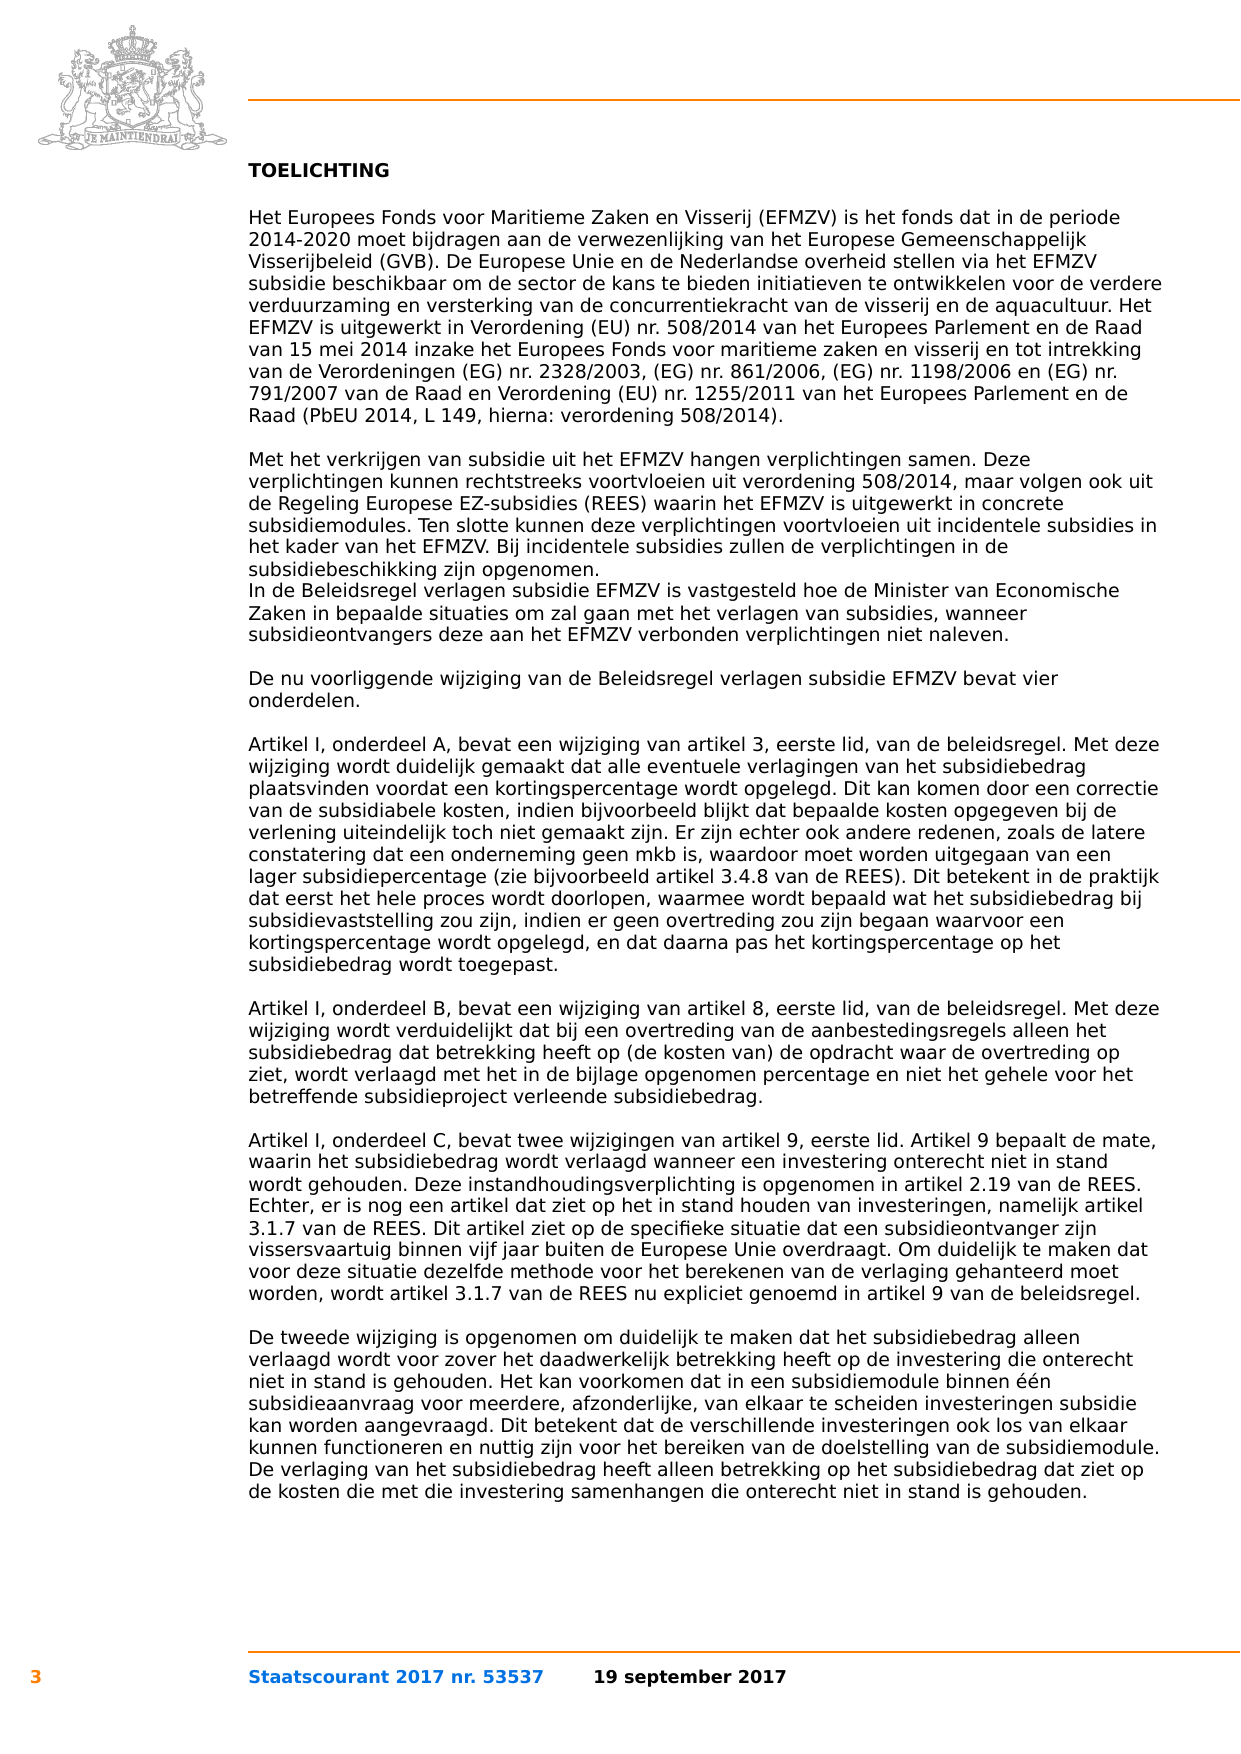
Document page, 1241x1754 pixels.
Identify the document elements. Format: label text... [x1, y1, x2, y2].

text Het Europees Fonds voor Maritieme Zaken en Visserij (EFMZV) is het fonds dat in de periode 2014-2020 moet bijdragen aan de verwezenlijking van het Europese Gemeenschappelijk Visserijbeleid (GVB). De Europese Unie en de Nederlandse overheid stellen via het EFMZV subsidie beschikbaar om de sector de kans te bieden initiatieven te ontwikkelen voor de verdere verduurzaming en versterking van de concurrentiekracht van de visserij en de aquacultuur. Het EFMZV is uitgewerkt in Verordening (EU) nr. 508/2014 van het Europees Parlement en de Raad van 15 mei 2014 inzake het Europees Fonds voor maritieme zaken en visserij en tot intrekking van de Verordeningen (EG) nr. 2328/2003, (EG) nr. 861/2006, (EG) nr. 1198/2006 en (EG) nr. 791/2007 van de Raad en Verordening (EU) nr. 1255/2011 van het Europees Parlement en de Raad (PbEU 2014, L 149, hierna: verordening 508/2014). [248, 207, 1163, 427]
text De nu voorliggende wijziging van de Beleidsregel verlagen subsidie EFMZV bevat vier onderdelen. [248, 668, 1163, 712]
picture [38, 25, 227, 150]
text In de Beleidsregel verlagen subsidie EFMZV is vastgesteld hoe de Minister van Economische Zaken in bepaalde situaties om zal gaan met het verlagen van subsidies, wanneer subsidieontvangers deze aan het EFMZV verbonden verplichtingen niet naleven. [248, 580, 1163, 646]
text Artikel I, onderdeel C, bevat twee wijzigingen van artikel 9, eerste lid. Artikel 9 bepaalt de mate, waarin het subsidiebedrag wordt verlaagd wanneer een investering onterecht niet in stand wordt gehouden. Deze instandhoudingsverplichting is opgenomen in artikel 2.19 van de REES. Echter, er is nog een artikel dat ziet op het in stand houden van investeringen, namelijk artikel 3.1.7 van de REES. Dit artikel ziet op de specifieke situatie dat een subsidieontvanger zijn vissersvaartuig binnen vijf jaar buiten de Europese Unie overdraagt. Om duidelijk te maken dat voor deze situatie dezelfde methode voor het berekenen van de verlaging gehanteerd moet worden, wordt artikel 3.1.7 van de REES nu expliciet genoemd in artikel 9 van de beleidsregel. [248, 1129, 1163, 1305]
text Artikel I, onderdeel A, bevat een wijziging van artikel 3, eerste lid, van de beleidsregel. Met deze wijziging wordt duidelijk gemaakt dat alle eventuele verlagingen van het subsidiebedrag plaatsvinden voordat een kortingspercentage wordt opgelegd. Dit kan komen door een correctie van de subsidiabele kosten, indien bijvoorbeeld blijkt dat bepaalde kosten opgegeven bij de verlening uiteindelijk toch niet gemaakt zijn. Er zijn echter ook andere redenen, zoals de latere constatering dat een onderneming geen mkb is, waardoor moet worden uitgegaan van een lager subsidiepercentage (zie bijvoorbeeld artikel 3.4.8 van de REES). Dit betekent in de praktijk dat eerst het hele proces wordt doorlopen, waarmee wordt bepaald wat het subsidiebedrag bij subsidievaststelling zou zijn, indien er geen overtreding zou zijn begaan waarvoor een kortingspercentage wordt opgelegd, en dat daarna pas het kortingspercentage op het subsidiebedrag wordt toegepast. [248, 734, 1163, 976]
subtitle TOELICHTING [248, 160, 1163, 182]
text Artikel I, onderdeel B, bevat een wijziging van artikel 8, eerste lid, van de beleidsregel. Met deze wijziging wordt verduidelijkt dat bij een overtreding van de aanbestedingsregels alleen het subsidiebedrag dat betrekking heeft op (de kosten van) de opdracht waar de overtreding op ziet, wordt verlaagd met het in de bijlage opgenomen percentage en niet het gehele voor het betreffende subsidieproject verleende subsidiebedrag. [248, 998, 1163, 1108]
text Met het verkrijgen van subsidie uit het EFMZV hangen verplichtingen samen. Deze verplichtingen kunnen rechtstreeks voortvloeien uit verordening 508/2014, maar volgen ook uit de Regeling Europese EZ-subsidies (REES) waarin het EFMZV is uitgewerkt in concrete subsidiemodules. Ten slotte kunnen deze verplichtingen voortvloeien uit incidentele subsidies in het kader van het EFMZV. Bij incidentele subsidies zullen de verplichtingen in de subsidiebeschikking zijn opgenomen. [248, 448, 1163, 580]
text De tweede wijziging is opgenomen om duidelijk te maken dat het subsidiebedrag alleen verlaagd wordt voor zover het daadwerkelijk betrekking heeft op de investering die onterecht niet in stand is gehouden. Het kan voorkomen dat in een subsidiemodule binnen één subsidieaanvraag voor meerdere, afzonderlijke, van elkaar te scheiden investeringen subsidie kan worden aangevraagd. Dit betekent dat de verschillende investeringen ook los van elkaar kunnen functioneren en nuttig zijn voor het bereiken van de doelstelling van de subsidiemodule. De verlaging van het subsidiebedrag heeft alleen betrekking op het subsidiebedrag dat ziet op de kosten die met die investering samenhangen die onterecht niet in stand is gehouden. [248, 1327, 1163, 1503]
